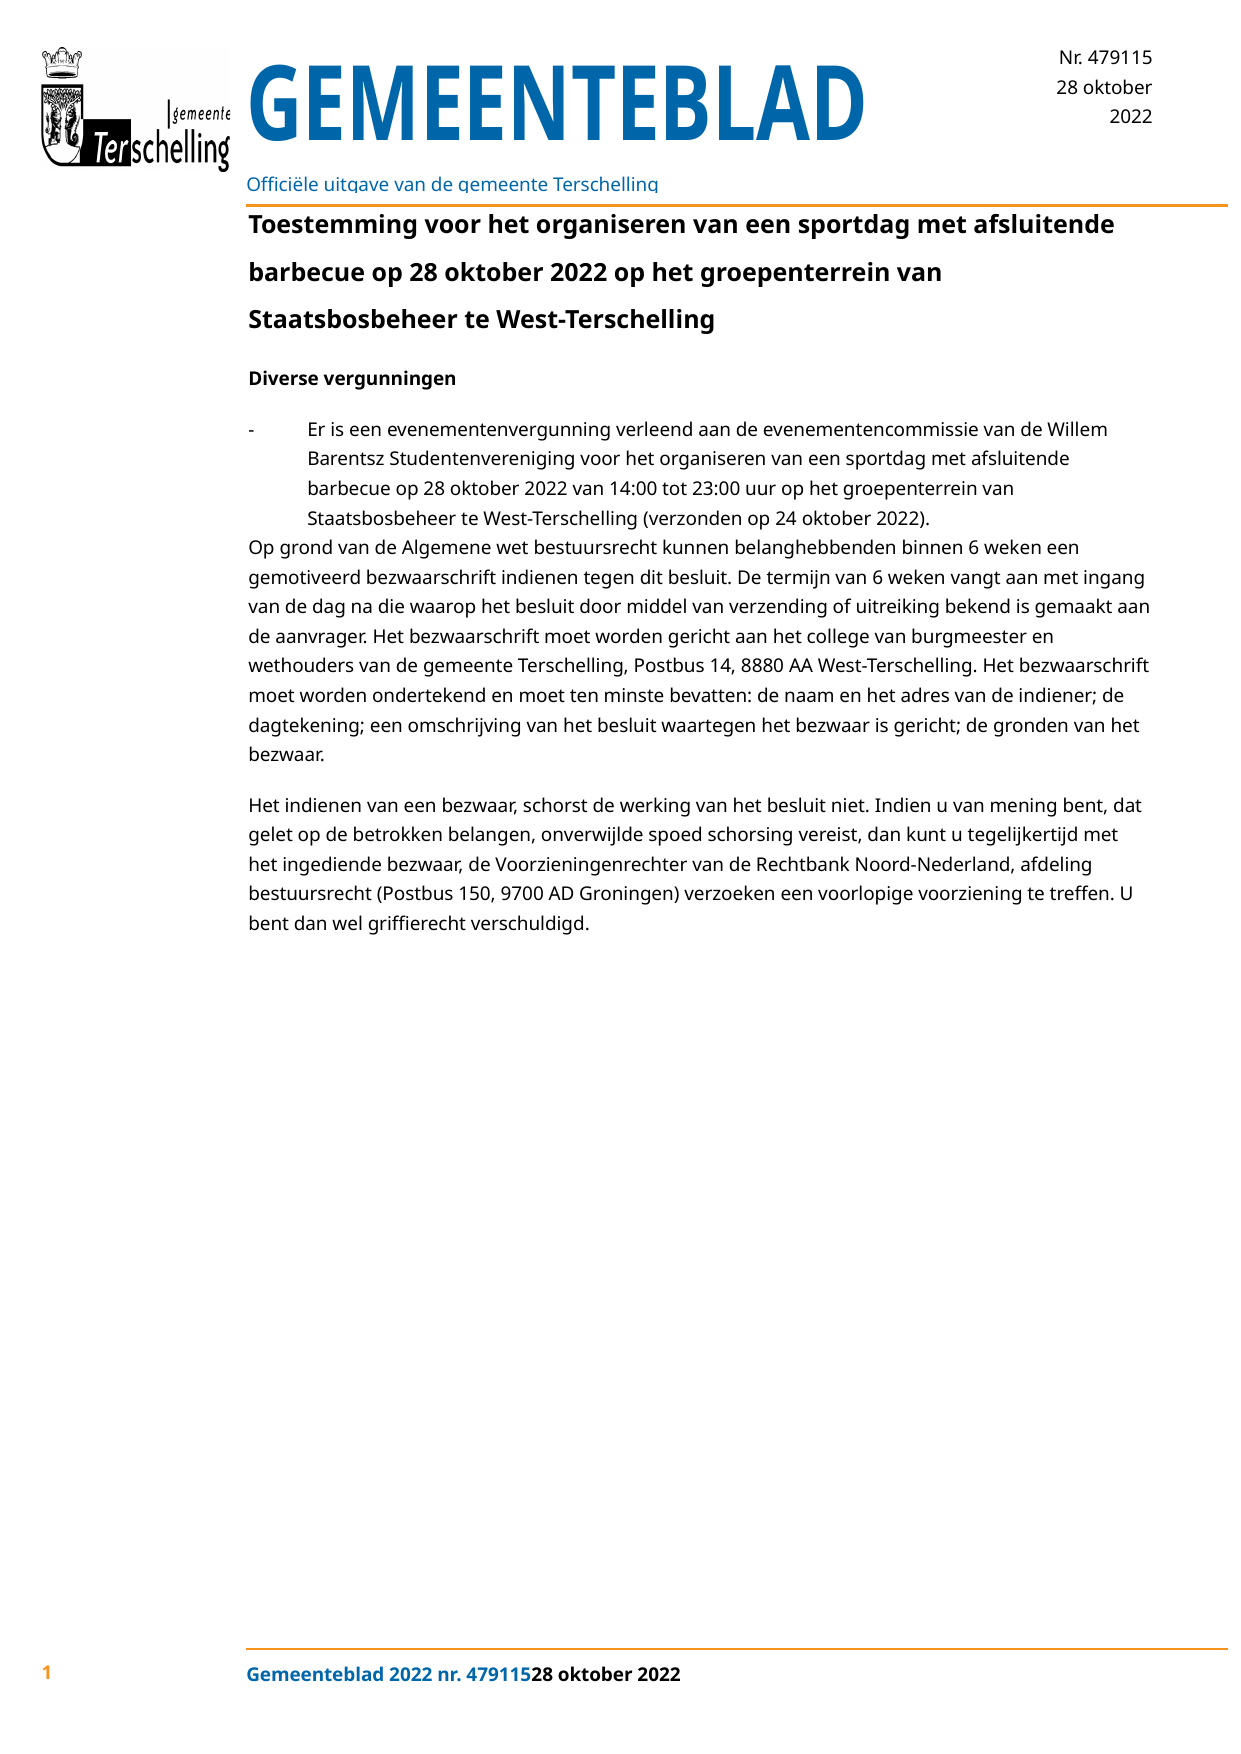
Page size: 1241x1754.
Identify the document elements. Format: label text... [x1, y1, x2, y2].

text Op grond van de Algemene wet bestuursrecht kunnen belanghebbenden binnen 6 weken een gemotiveerd bezwaarschrift indienen tegen dit besluit. De termijn van 6 weken vangt aan met ingang van de dag na die waarop het besluit door middel van verzending of uitreiking bekend is gemaakt aan de aanvrager. Het bezwaarschrift moet worden gericht aan het college van burgmeester en wethouders van de gemeente Terschelling, Postbus 14, 8880 AA West-Terschelling. Het bezwaarschrift moet worden ondertekend en moet ten minste bevatten: de naam en het adres van de indiener; de dagtekening; een omschrijving van het besluit waartegen het bezwaar is gericht; de gronden van het bezwaar. [248, 534, 1152, 767]
text Diverse vergunningen [248, 366, 1152, 391]
text Toestemming voor het organiseren van een sportdag met afsluitende barbecue op 28 oktober 2022 op het groepenterrein van Staatsbosbeheer te West-Terschelling [248, 207, 1152, 336]
picture [41, 47, 231, 172]
list Er is een evenementenvergunning verleend aan de evenementencommissie van de Willem Barentsz Studentenvereniging voor het organiseren van een sportdag met afsluitende barbecue op 28 oktober 2022 van 14:00 tot 23:00 uur op het groepenterrein van Staatsbosbeheer te West-Terschelling (verzonden op 24 oktober 2022). [248, 416, 1152, 530]
text Het indienen van een bezwaar, schorst de werking van het besluit niet. Indien u van mening bent, dat gelet op de betrokken belangen, onverwijlde spoed schorsing vereist, dan kunt u tegelijkertijd met het ingediende bezwaar, de Voorzieningenrechter van de Rechtbank Noord-Nederland, afdeling bestuursrecht (Postbus 150, 9700 AD Groningen) verzoeken een voorlopige voorziening te treffen. U bent dan wel griffierecht verschuldigd. [248, 792, 1152, 936]
